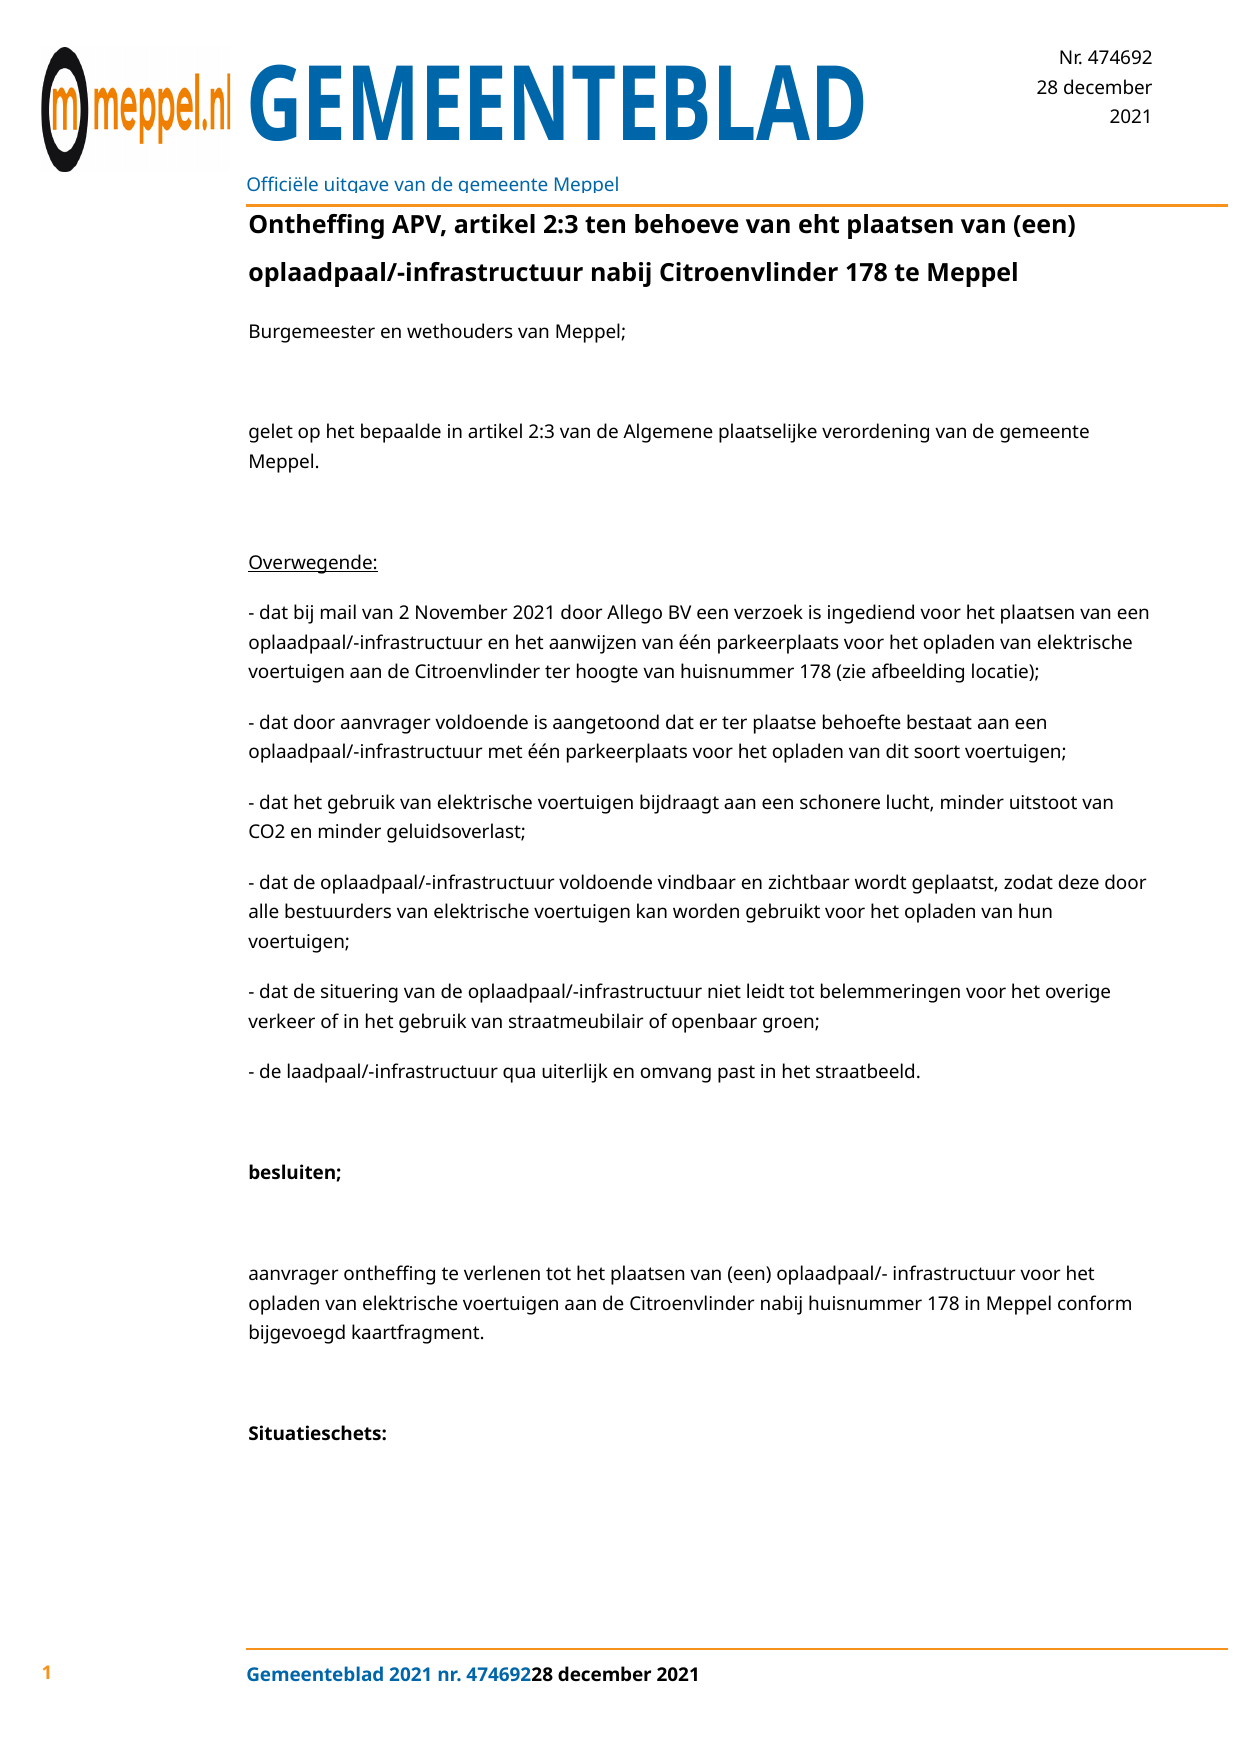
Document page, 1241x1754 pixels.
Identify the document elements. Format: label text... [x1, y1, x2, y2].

text - dat de situering van de oplaadpaal/-infrastructuur niet leidt tot belemmeringen voor het overige verkeer of in het gebruik van straatmeubilair of openbaar groen; [248, 979, 1152, 1034]
text Situatieschets: [248, 1420, 1152, 1446]
text - dat het gebruik van elektrische voertuigen bijdraagt aan een schonere lucht, minder uitstoot van CO2 en minder geluidsoverlast; [248, 789, 1152, 844]
text Burgemeester en wethouders van Meppel; [248, 318, 1152, 344]
text - dat de oplaadpaal/-infrastructuur voldoende vindbaar en zichtbaar wordt geplaatst, zodat deze door alle bestuurders van elektrische voertuigen kan worden gebruikt voor het opladen van hun voertuigen; [248, 869, 1152, 954]
text - dat door aanvrager voldoende is aangetoond dat er ter plaatse behoefte bestaat aan een oplaadpaal/-infrastructuur met één parkeerplaats voor het opladen van dit soort voertuigen; [248, 709, 1152, 764]
picture [41, 47, 231, 172]
text - dat bij mail van 2 November 2021 door Allego BV een verzoek is ingediend voor het plaatsen van een oplaadpaal/-infrastructuur en het aanwijzen van één parkeerplaats voor het opladen van elektrische voertuigen aan de Citroenvlinder ter hoogte van huisnummer 178 (zie afbeelding locatie); [248, 599, 1152, 684]
text Overwegende: [248, 549, 1152, 575]
text gelet op het bepaalde in artikel 2:3 van de Algemene plaatselijke verordening van de gemeente Meppel. [248, 419, 1152, 474]
text Ontheffing APV, artikel 2:3 ten behoeve van eht plaatsen van (een) oplaadpaal/-infrastructuur nabij Citroenvlinder 178 te Meppel [248, 207, 1152, 288]
text aanvrager ontheffing te verlenen tot het plaatsen van (een) oplaadpaal/- infrastructuur voor het opladen van elektrische voertuigen aan de Citroenvlinder nabij huisnummer 178 in Meppel conform bijgevoegd kaartfragment. [248, 1260, 1152, 1345]
text - de laadpaal/-infrastructuur qua uiterlijk en omvang past in het straatbeeld. [248, 1059, 1152, 1084]
text besluiten; [248, 1159, 1152, 1185]
